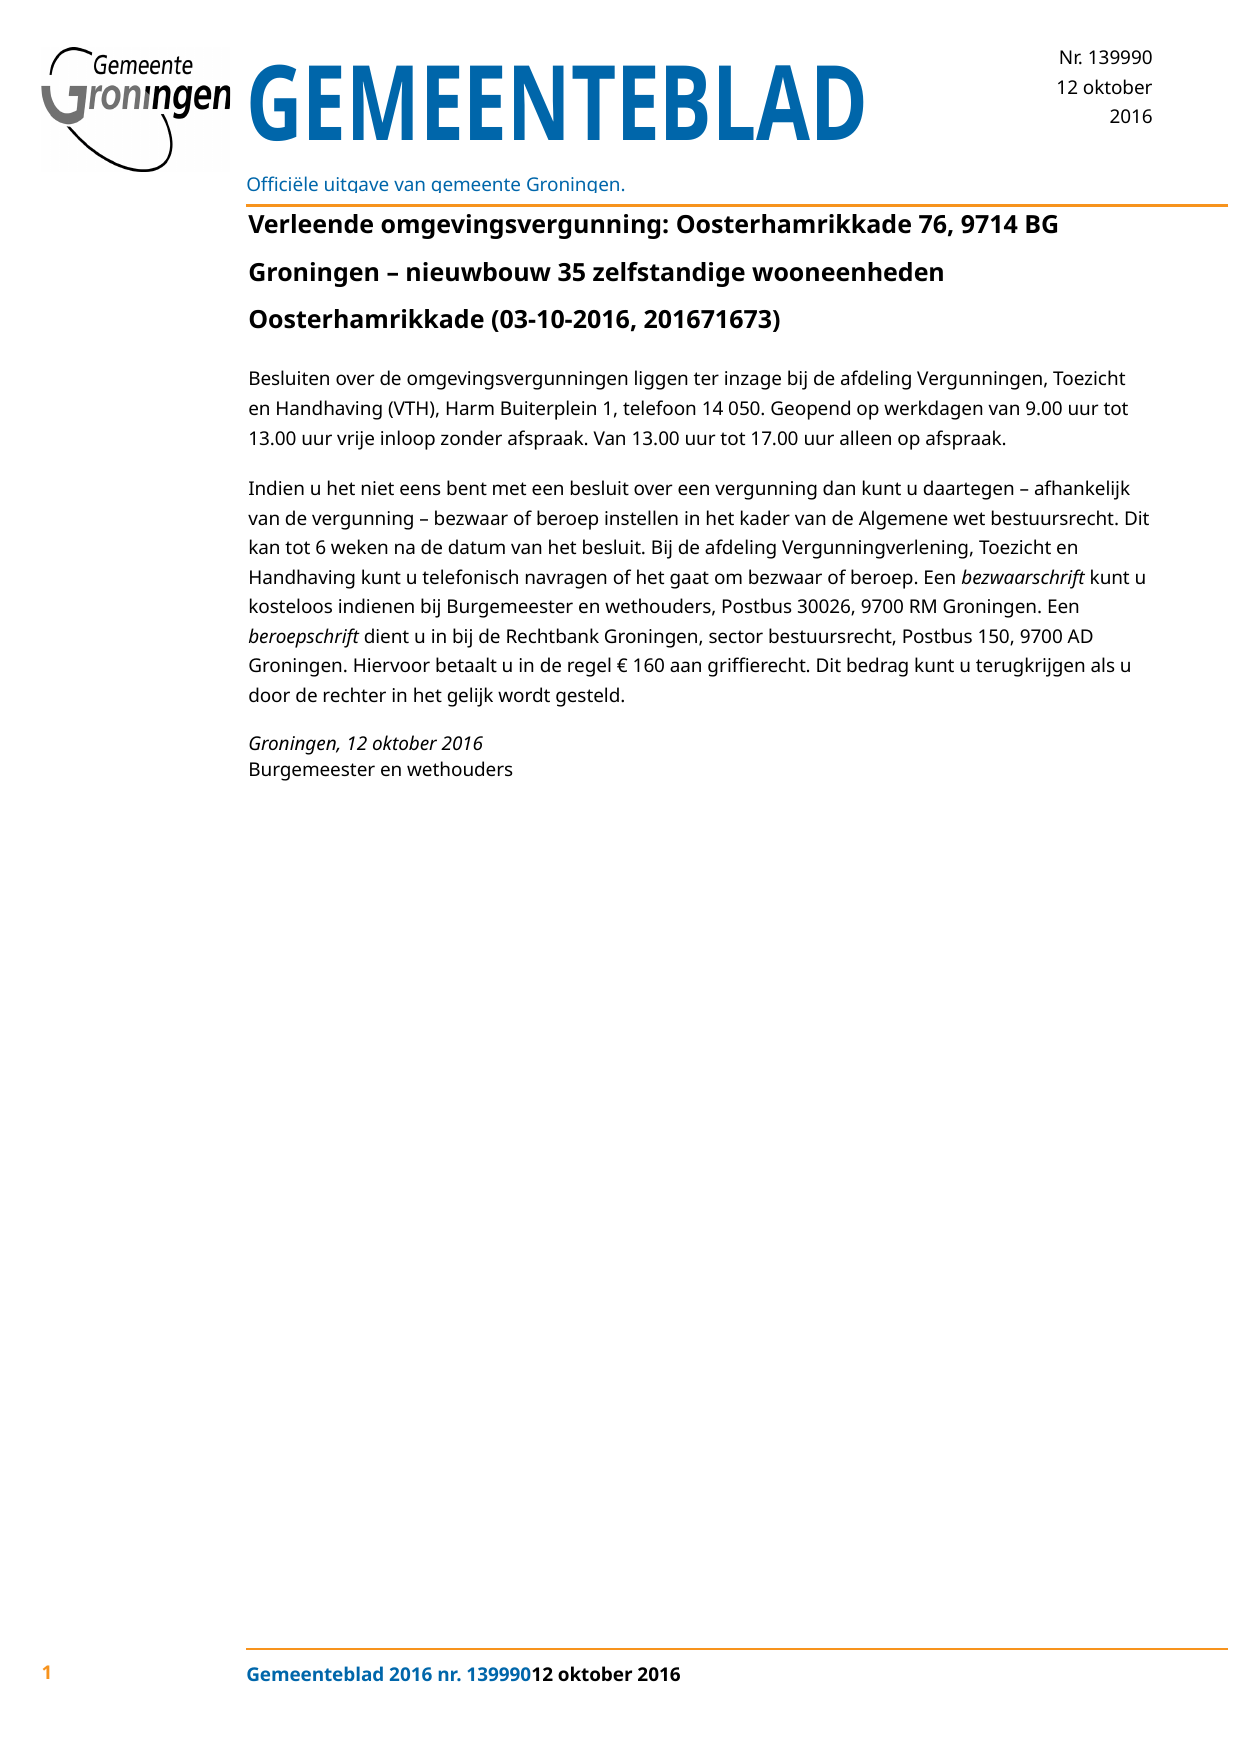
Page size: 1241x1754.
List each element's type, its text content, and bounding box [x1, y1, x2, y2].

text Burgemeester en wethouders [248, 756, 1152, 781]
text Groningen, 12 oktober 2016 [248, 730, 1152, 756]
picture [41, 47, 231, 172]
text Indien u het niet eens bent met een besluit over een vergunning dan kunt u daartegen – afhankelijk van de vergunning – bezwaar of beroep instellen in het kader van de Algemene wet bestuursrecht. Dit kan tot 6 weken na de datum van het besluit. Bij de afdeling Vergunningverlening, Toezicht en Handhaving kunt u telefonisch navragen of het gaat om bezwaar of beroep. Een bezwaarschrift kunt u kosteloos indienen bij Burgemeester en wethouders, Postbus 30026, 9700 RM Groningen. Een beroepschrift dient u in bij de Rechtbank Groningen, sector bestuursrecht, Postbus 150, 9700 AD Groningen. Hiervoor betaalt u in de regel € 160 aan griffierecht. Dit bedrag kunt u terugkrijgen als u door de rechter in het gelijk wordt gesteld. [248, 475, 1152, 708]
text Besluiten over de omgevingsvergunningen liggen ter inzage bij de afdeling Vergunningen, Toezicht en Handhaving (VTH), Harm Buiterplein 1, telefoon 14 050. Geopend op werkdagen van 9.00 uur tot 13.00 uur vrije inloop zonder afspraak. Van 13.00 uur tot 17.00 uur alleen op afspraak. [248, 366, 1152, 450]
text Verleende omgevingsvergunning: Oosterhamrikkade 76, 9714 BG Groningen – nieuwbouw 35 zelfstandige wooneenheden Oosterhamrikkade (03-10-2016, 201671673) [248, 207, 1152, 336]
